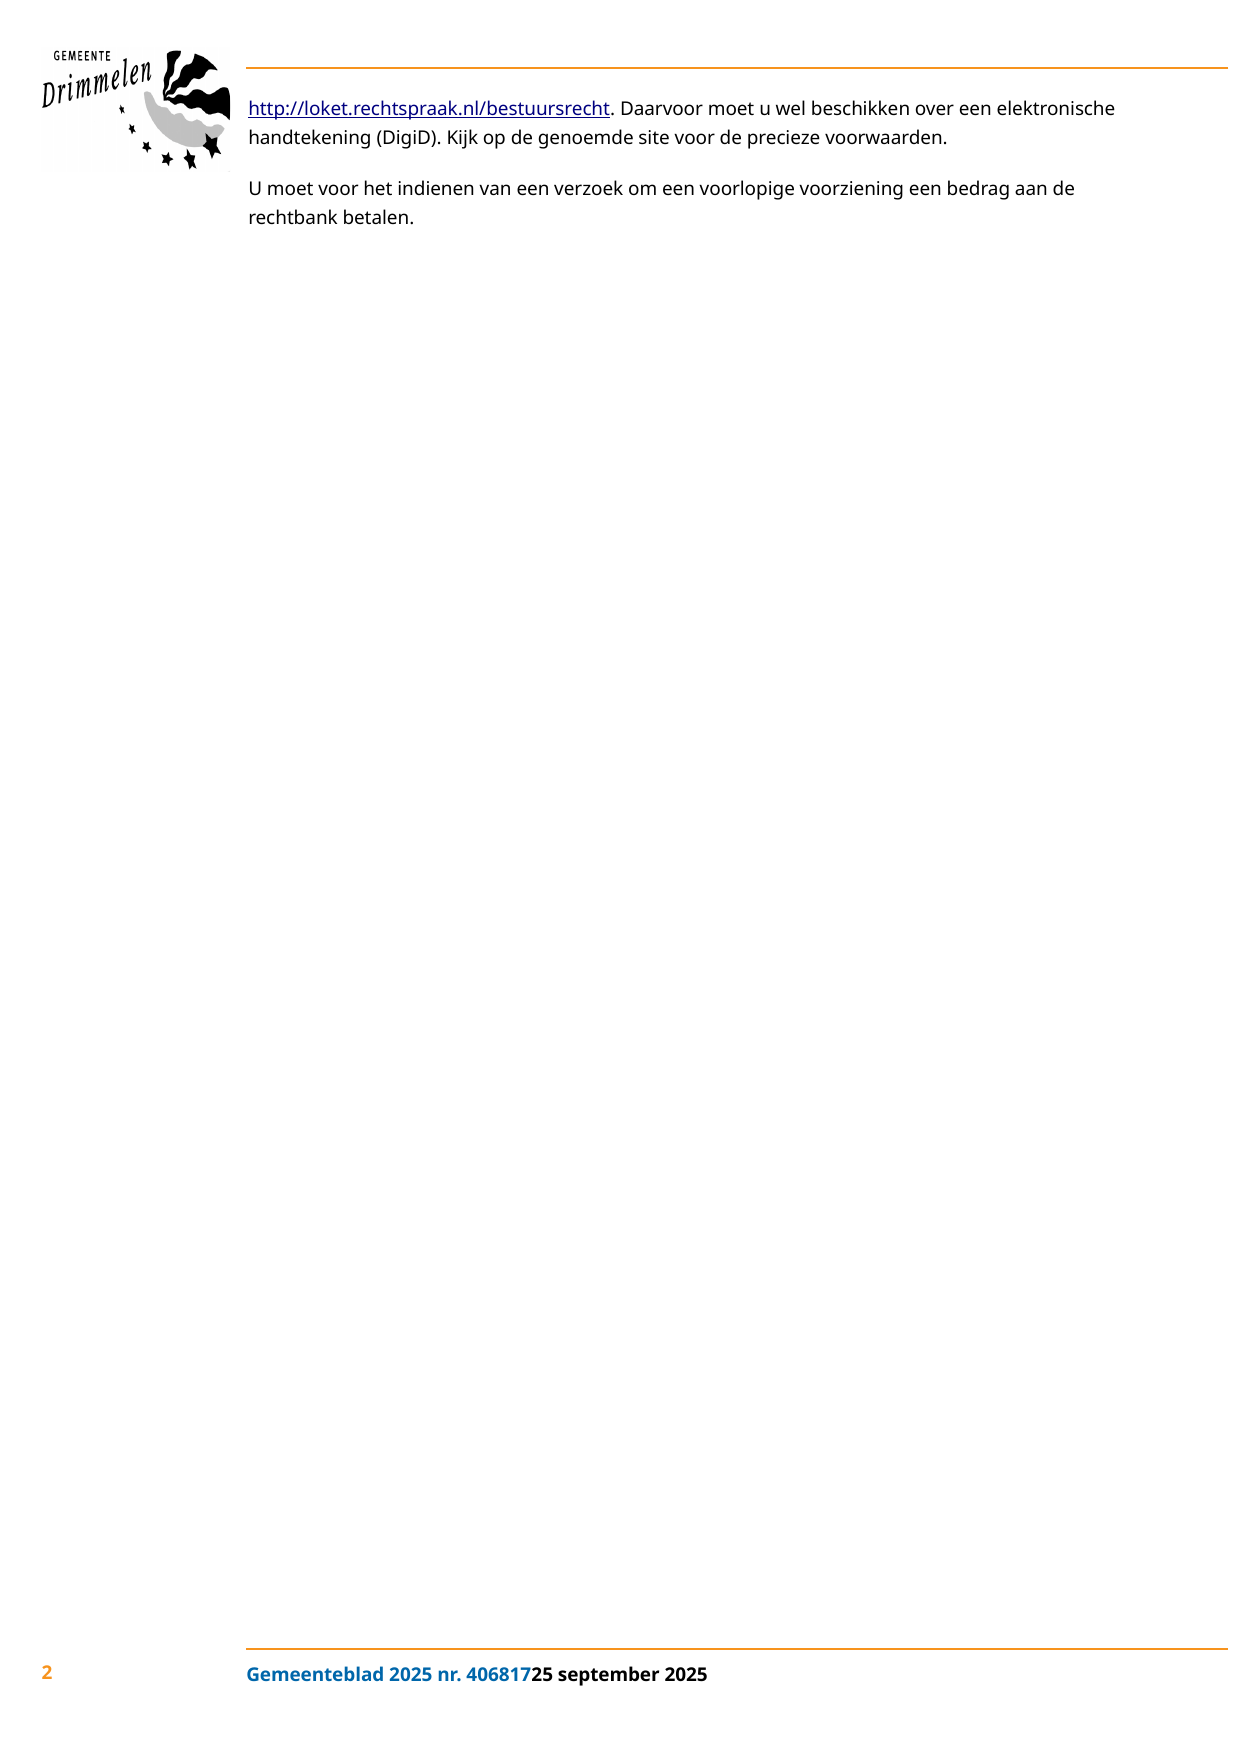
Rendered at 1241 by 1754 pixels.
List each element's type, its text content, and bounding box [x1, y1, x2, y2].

picture [41, 47, 231, 172]
text U moet voor het indienen van een verzoek om een voorlopige voorziening een bedrag aan de rechtbank betalen. [248, 175, 1152, 230]
text http://loket.rechtspraak.nl/bestuursrecht. Daarvoor moet u wel beschikken over een elektronische handtekening (DigiD). Kijk op de genoemde site voor de precieze voorwaarden. [248, 95, 1152, 150]
